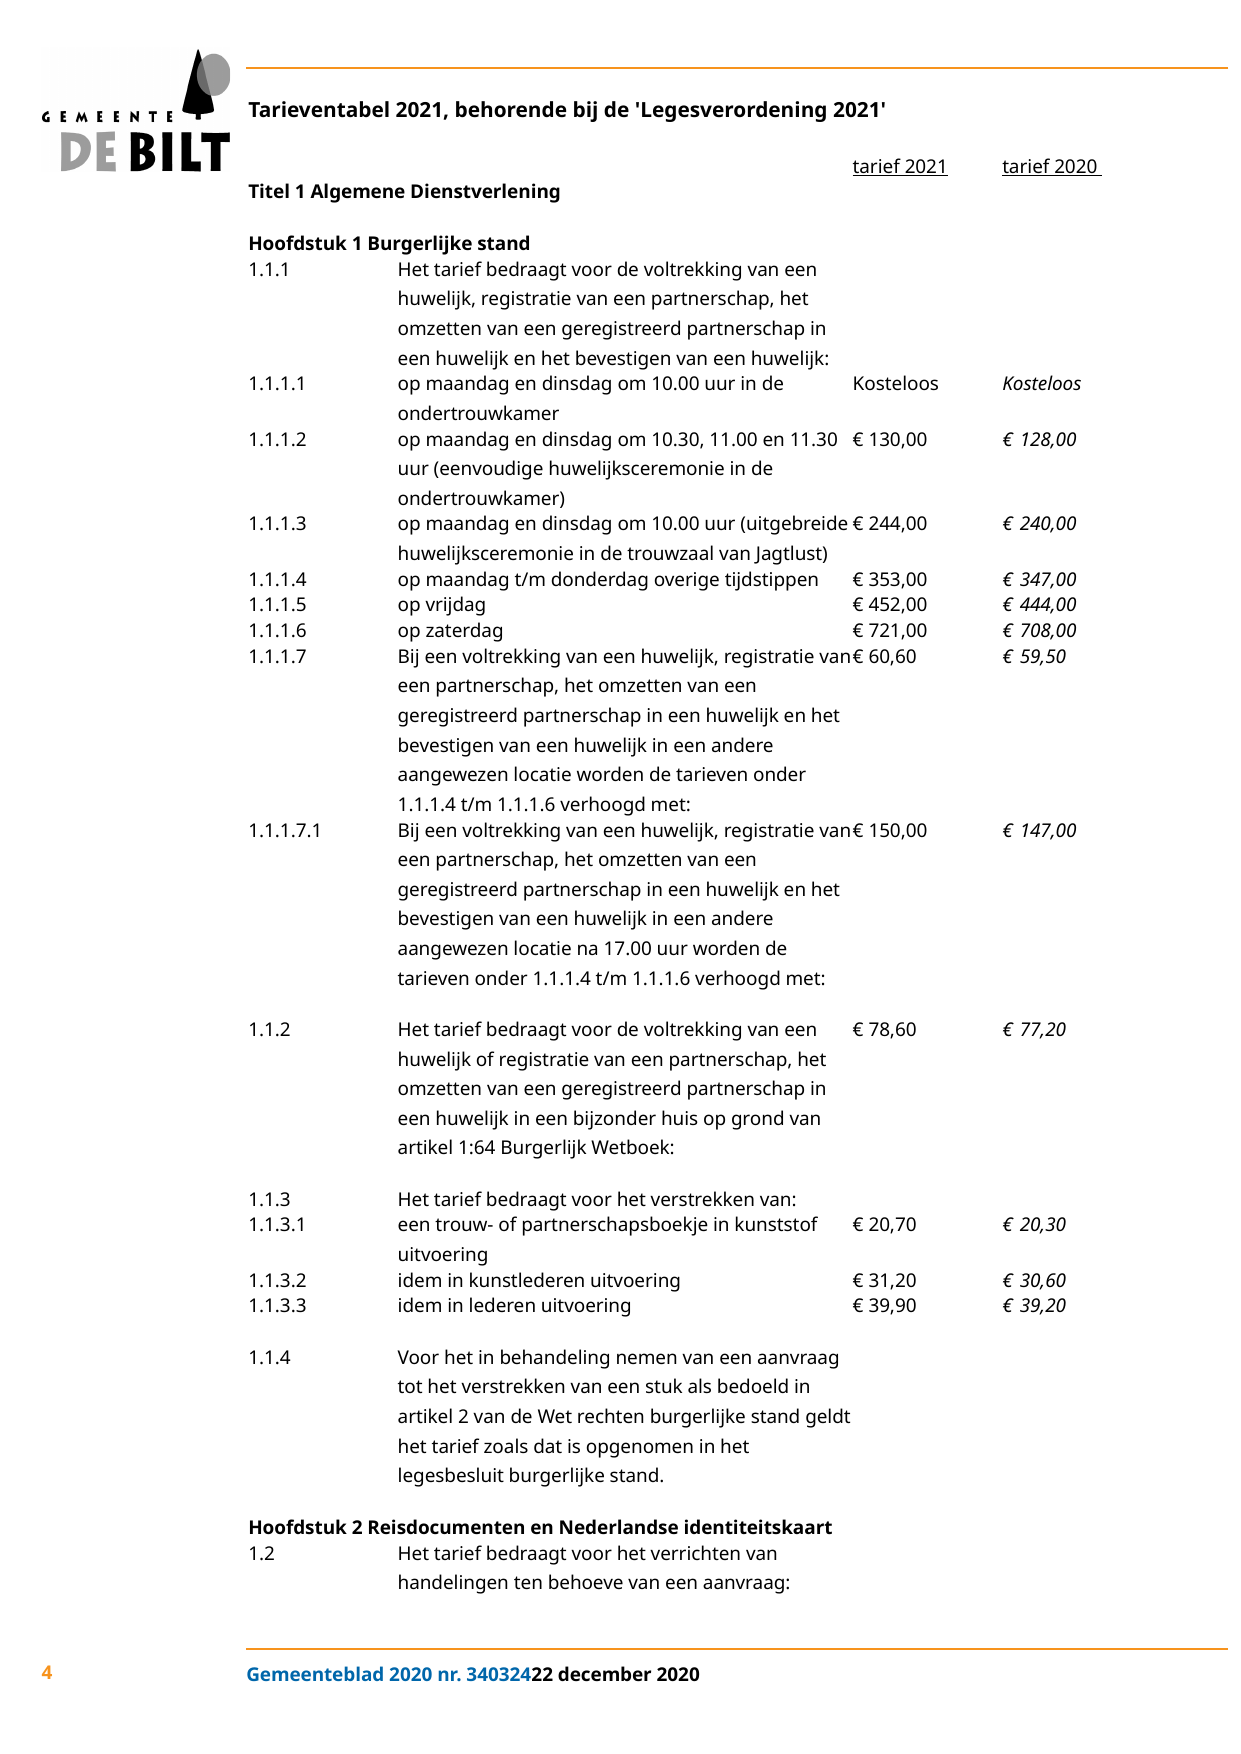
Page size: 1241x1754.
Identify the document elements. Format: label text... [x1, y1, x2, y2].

table_cell [398, 1160, 852, 1186]
table_cell [1002, 230, 1152, 256]
table_cell 1.1.1.2 [248, 426, 397, 511]
table_cell € 30,60 [1002, 1267, 1152, 1293]
table_cell 1.1.1.5 [248, 592, 397, 617]
table_cell Hoofdstuk 2 Reisdocumenten en Nederlandse identiteitskaart [248, 1514, 852, 1540]
table_cell op maandag t/m donderdag overige tijdstippen [398, 566, 852, 592]
table_cell € 78,60 [853, 1016, 1002, 1160]
table_cell [248, 1160, 397, 1186]
table_cell € 353,00 [853, 566, 1002, 592]
table_cell 1.1.3 [248, 1186, 397, 1212]
table_cell Het tarief bedraagt voor het verstrekken van: [398, 1186, 852, 1212]
table_cell [1002, 1344, 1152, 1488]
table_cell [853, 1319, 1002, 1344]
table_cell € 244,00 [853, 511, 1002, 566]
table_cell [398, 990, 852, 1016]
table_cell [1002, 179, 1152, 204]
table_cell [853, 1186, 1002, 1212]
table_cell 1.1.1 [248, 256, 397, 370]
table_cell op maandag en dinsdag om 10.00 uur in de ondertrouwkamer [398, 370, 852, 426]
table_cell 1.1.1.6 [248, 618, 397, 643]
table_cell 1.1.4 [248, 1344, 397, 1488]
table_cell Kosteloos [1002, 370, 1152, 426]
text Tarieventabel 2021, behorende bij de 'Legesverordening 2021' [248, 95, 1152, 123]
table_cell 1.1.1.7 [248, 643, 397, 817]
table_cell [853, 1488, 1002, 1514]
table_cell Hoofdstuk 1 Burgerlijke stand [248, 230, 852, 256]
table_cell € 60,60 [853, 643, 1002, 817]
table_cell [248, 1488, 397, 1514]
table_cell € 708,00 [1002, 618, 1152, 643]
table_cell € 39,20 [1002, 1293, 1152, 1318]
table_cell [853, 990, 1002, 1016]
table_cell [1002, 1488, 1152, 1514]
table_cell op vrijdag [398, 592, 852, 617]
table_cell € 452,00 [853, 592, 1002, 617]
table_cell € 31,20 [853, 1267, 1002, 1293]
table_cell Het tarief bedraagt voor de voltrekking van een huwelijk, registratie van een partnerschap, het omzetten van een geregistreerd partnerschap in een huwelijk en het bevestigen van een huwelijk: [398, 256, 852, 370]
table_cell [1002, 1186, 1152, 1212]
table_cell [398, 1319, 852, 1344]
table_cell Voor het in behandeling nemen van een aanvraag tot het verstrekken van een stuk als bedoeld in artikel 2 van de Wet rechten burgerlijke stand geldt het tarief zoals dat is opgenomen in het legesbesluit burgerlijke stand. [398, 1344, 852, 1488]
table_cell € 128,00 [1002, 426, 1152, 511]
table_cell [853, 1540, 1002, 1595]
table_cell 1.1.3.2 [248, 1267, 397, 1293]
table_cell € 130,00 [853, 426, 1002, 511]
table_cell [1002, 1160, 1152, 1186]
table_cell [398, 205, 852, 230]
table_cell idem in kunstlederen uitvoering [398, 1267, 852, 1293]
table_cell [248, 990, 397, 1016]
table_cell € 20,70 [853, 1212, 1002, 1267]
table_header tarief 2021 [853, 153, 1002, 179]
table_cell Kosteloos [853, 370, 1002, 426]
table_cell 1.2 [248, 1540, 397, 1595]
table_cell op maandag en dinsdag om 10.00 uur (uitgebreide huwelijksceremonie in de trouwzaal van Jagtlust) [398, 511, 852, 566]
table_header [248, 153, 397, 179]
table_cell 1.1.3.3 [248, 1293, 397, 1318]
table_cell [853, 256, 1002, 370]
table_cell [853, 179, 1002, 204]
table_cell € 444,00 [1002, 592, 1152, 617]
table_cell € 20,30 [1002, 1212, 1152, 1267]
table_cell € 240,00 [1002, 511, 1152, 566]
table_cell € 39,90 [853, 1293, 1002, 1318]
table_cell op zaterdag [398, 618, 852, 643]
table_cell Het tarief bedraagt voor het verrichten van handelingen ten behoeve van een aanvraag: [398, 1540, 852, 1595]
table_cell € 59,50 [1002, 643, 1152, 817]
table_cell € 150,00 [853, 817, 1002, 990]
table_cell 1.1.1.7.1 [248, 817, 397, 990]
table_cell Titel 1 Algemene Dienstverlening [248, 179, 852, 204]
table_cell 1.1.3.1 [248, 1212, 397, 1267]
table_cell 1.1.1.3 [248, 511, 397, 566]
table_cell [248, 1319, 397, 1344]
table_cell 1.1.2 [248, 1016, 397, 1160]
table_cell [853, 230, 1002, 256]
table_cell [853, 1160, 1002, 1186]
table_cell [1002, 1540, 1152, 1595]
table_cell [398, 1488, 852, 1514]
table_header [398, 153, 852, 179]
table_cell Het tarief bedraagt voor de voltrekking van een huwelijk of registratie van een partnerschap, het omzetten van een geregistreerd partnerschap in een huwelijk in een bijzonder huis op grond van artikel 1:64 Burgerlijk Wetboek: [398, 1016, 852, 1160]
picture [41, 47, 231, 172]
table_cell [1002, 205, 1152, 230]
table_cell [853, 1514, 1002, 1540]
table_cell [853, 205, 1002, 230]
table_cell [1002, 990, 1152, 1016]
table_cell € 147,00 [1002, 817, 1152, 990]
table_cell [1002, 1319, 1152, 1344]
table_cell op maandag en dinsdag om 10.30, 11.00 en 11.30 uur (eenvoudige huwelijksceremonie in de ondertrouwkamer) [398, 426, 852, 511]
table_cell een trouw- of partnerschapsboekje in kunststof uitvoering [398, 1212, 852, 1267]
table_cell [1002, 1514, 1152, 1540]
table_cell Bij een voltrekking van een huwelijk, registratie van een partnerschap, het omzetten van een geregistreerd partnerschap in een huwelijk en het bevestigen van een huwelijk in een andere aangewezen locatie worden de tarieven onder 1.1.1.4 t/m 1.1.1.6 verhoogd met: [398, 643, 852, 817]
table_cell 1.1.1.1 [248, 370, 397, 426]
table_cell 1.1.1.4 [248, 566, 397, 592]
table_cell € 347,00 [1002, 566, 1152, 592]
table_cell [248, 205, 397, 230]
table_cell [1002, 256, 1152, 370]
table_cell Bij een voltrekking van een huwelijk, registratie van een partnerschap, het omzetten van een geregistreerd partnerschap in een huwelijk en het bevestigen van een huwelijk in een andere aangewezen locatie na 17.00 uur worden de tarieven onder 1.1.1.4 t/m 1.1.1.6 verhoogd met: [398, 817, 852, 990]
table_cell idem in lederen uitvoering [398, 1293, 852, 1318]
table_cell € 721,00 [853, 618, 1002, 643]
table_header tarief 2020 [1002, 153, 1152, 179]
table_cell [853, 1344, 1002, 1488]
table_cell € 77,20 [1002, 1016, 1152, 1160]
